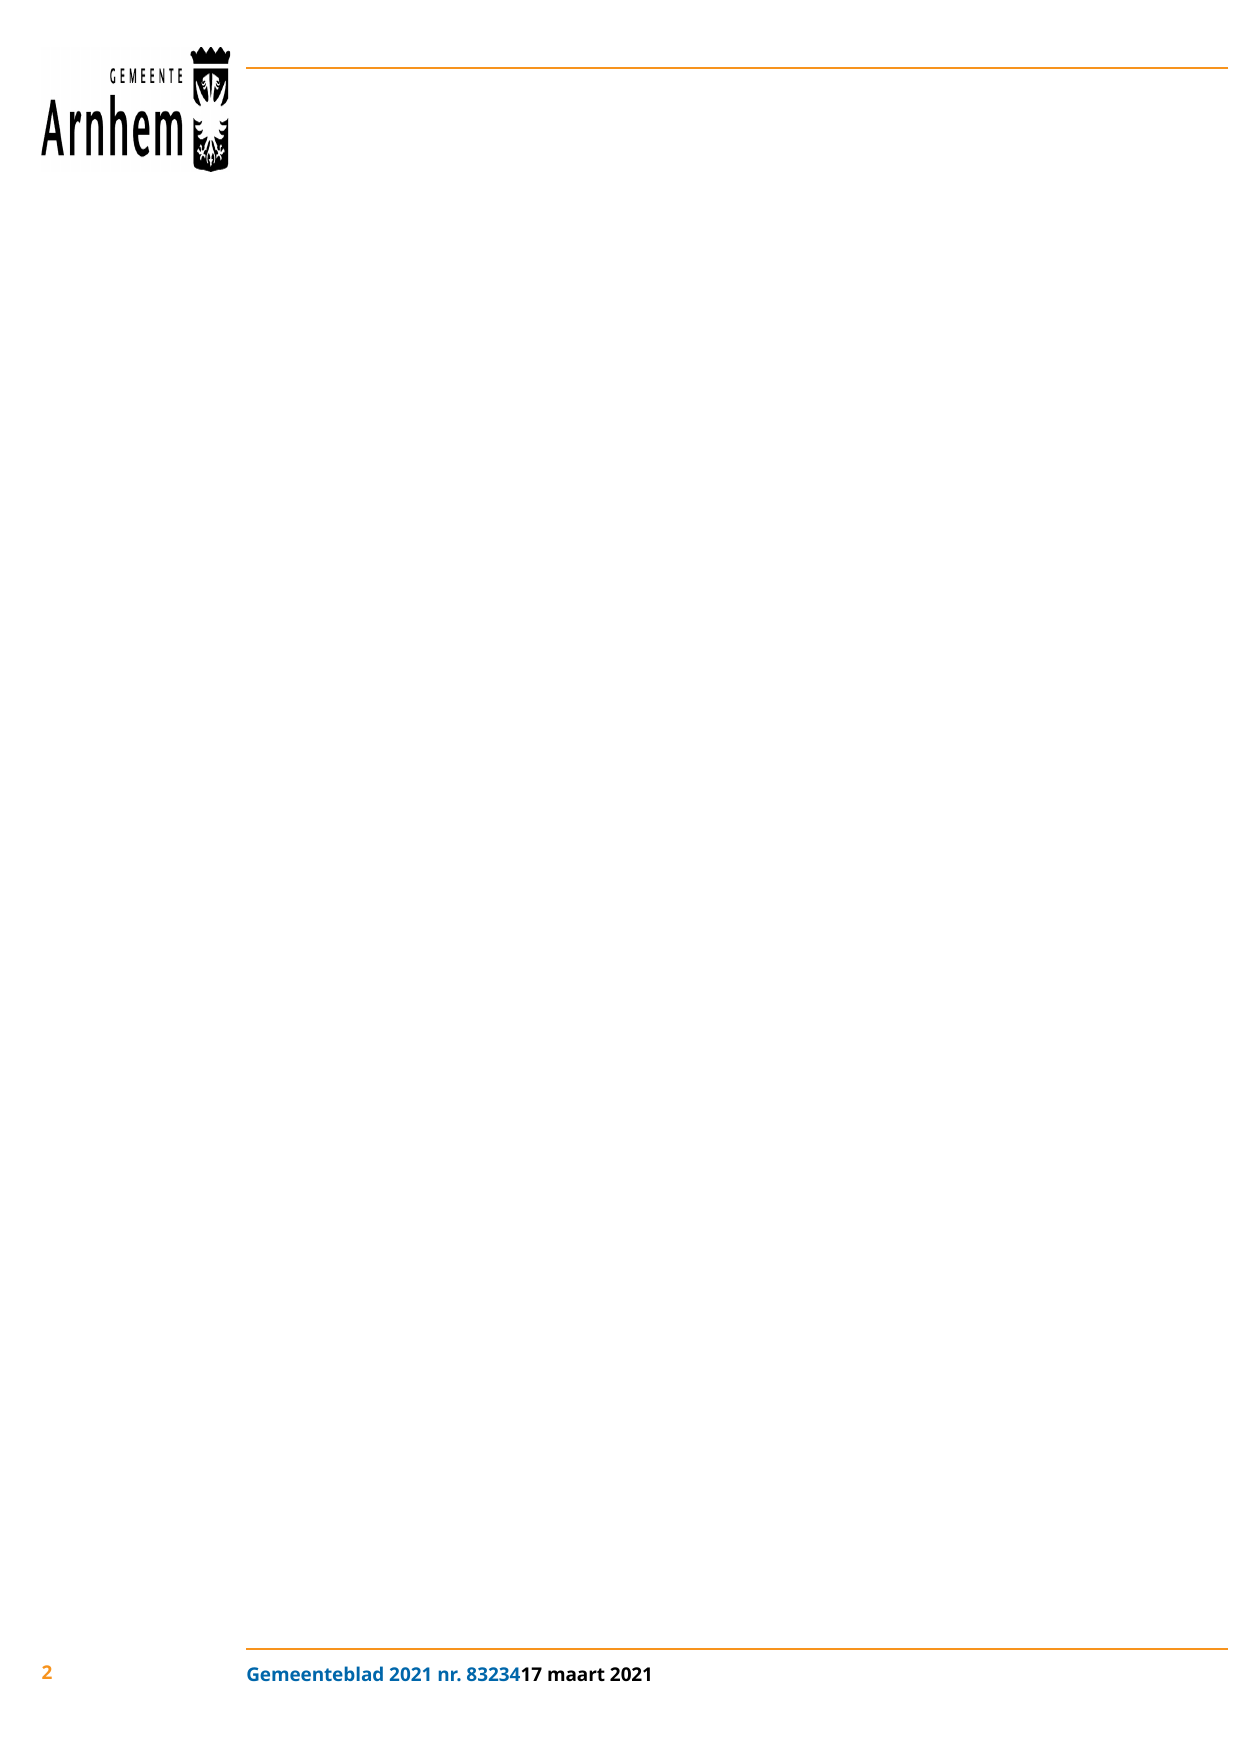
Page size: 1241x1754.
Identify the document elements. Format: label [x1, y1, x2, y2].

picture [41, 47, 231, 172]
